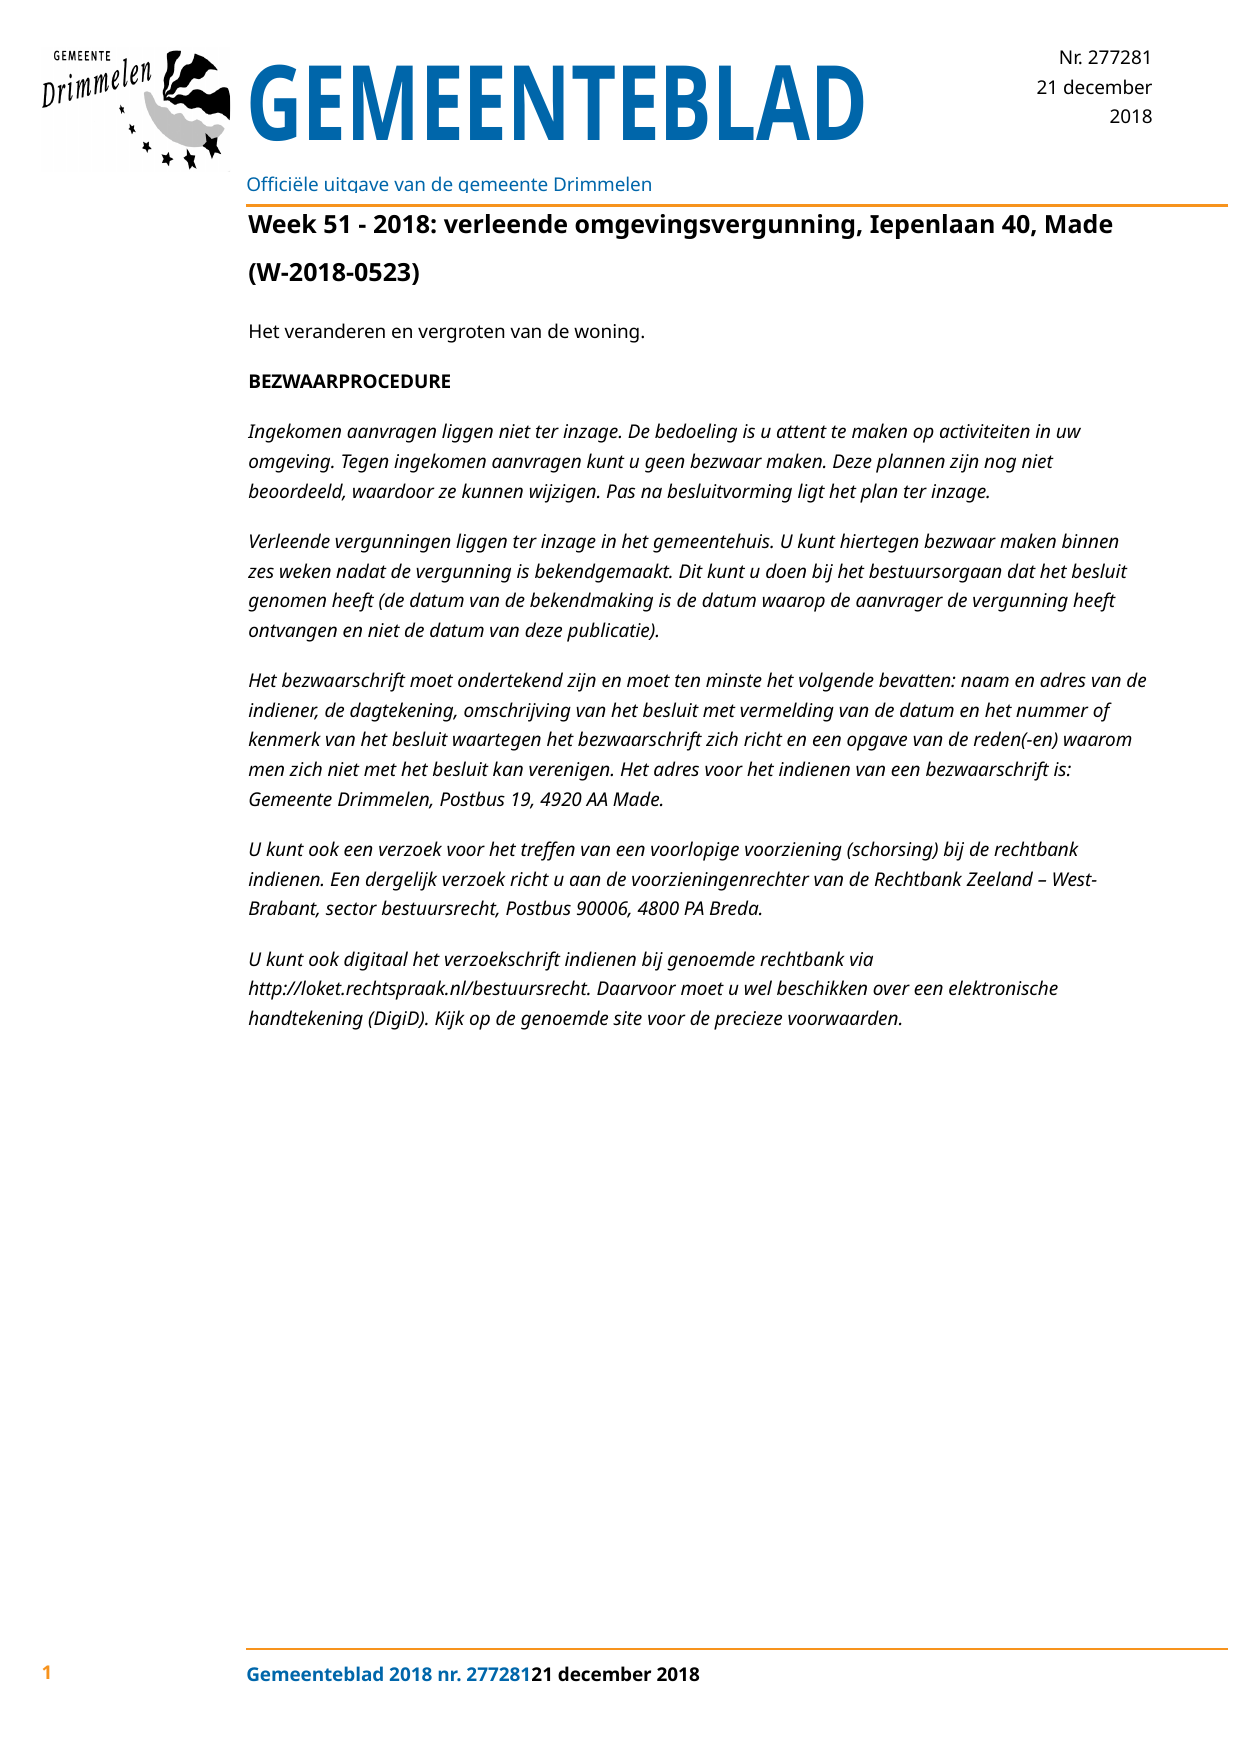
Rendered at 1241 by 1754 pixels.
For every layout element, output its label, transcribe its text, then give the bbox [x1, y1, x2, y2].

text U kunt ook digitaal het verzoekschrift indienen bij genoemde rechtbank via http://loket.rechtspraak.nl/bestuursrecht. Daarvoor moet u wel beschikken over een elektronische handtekening (DigiD). Kijk op de genoemde site voor de precieze voorwaarden. [248, 946, 1152, 1031]
text Het bezwaarschrift moet ondertekend zijn en moet ten minste het volgende bevatten: naam en adres van de indiener, de dagtekening, omschrijving van het besluit met vermelding van de datum en het nummer of kenmerk van het besluit waartegen het bezwaarschrift zich richt en een opgave van de reden(-en) waarom men zich niet met het besluit kan verenigen. Het adres voor het indienen van een bezwaarschrift is: Gemeente Drimmelen, Postbus 19, 4920 AA Made. [248, 667, 1152, 812]
text Verleende vergunningen liggen ter inzage in het gemeentehuis. U kunt hiertegen bezwaar maken binnen zes weken nadat de vergunning is bekendgemaakt. Dit kunt u doen bij het bestuursorgaan dat het besluit genomen heeft (de datum van de bekendmaking is de datum waarop de aanvrager de vergunning heeft ontvangen en niet de datum van deze publicatie). [248, 528, 1152, 643]
text BEZWAARPROCEDURE [248, 368, 1152, 394]
text Week 51 - 2018: verleende omgevingsvergunning, Iepenlaan 40, Made (W-2018-0523) [248, 207, 1152, 288]
text Het veranderen en vergroten van de woning. [248, 318, 1152, 344]
text Ingekomen aanvragen liggen niet ter inzage. De bedoeling is u attent te maken op activiteiten in uw omgeving. Tegen ingekomen aanvragen kunt u geen bezwaar maken. Deze plannen zijn nog niet beoordeeld, waardoor ze kunnen wijzigen. Pas na besluitvorming ligt het plan ter inzage. [248, 419, 1152, 504]
text U kunt ook een verzoek voor het treffen van een voorlopige voorziening (schorsing) bij de rechtbank indienen. Een dergelijk verzoek richt u aan de voorzieningenrechter van de Rechtbank Zeeland – West-Brabant, sector bestuursrecht, Postbus 90006, 4800 PA Breda. [248, 836, 1152, 921]
picture [41, 47, 231, 172]
